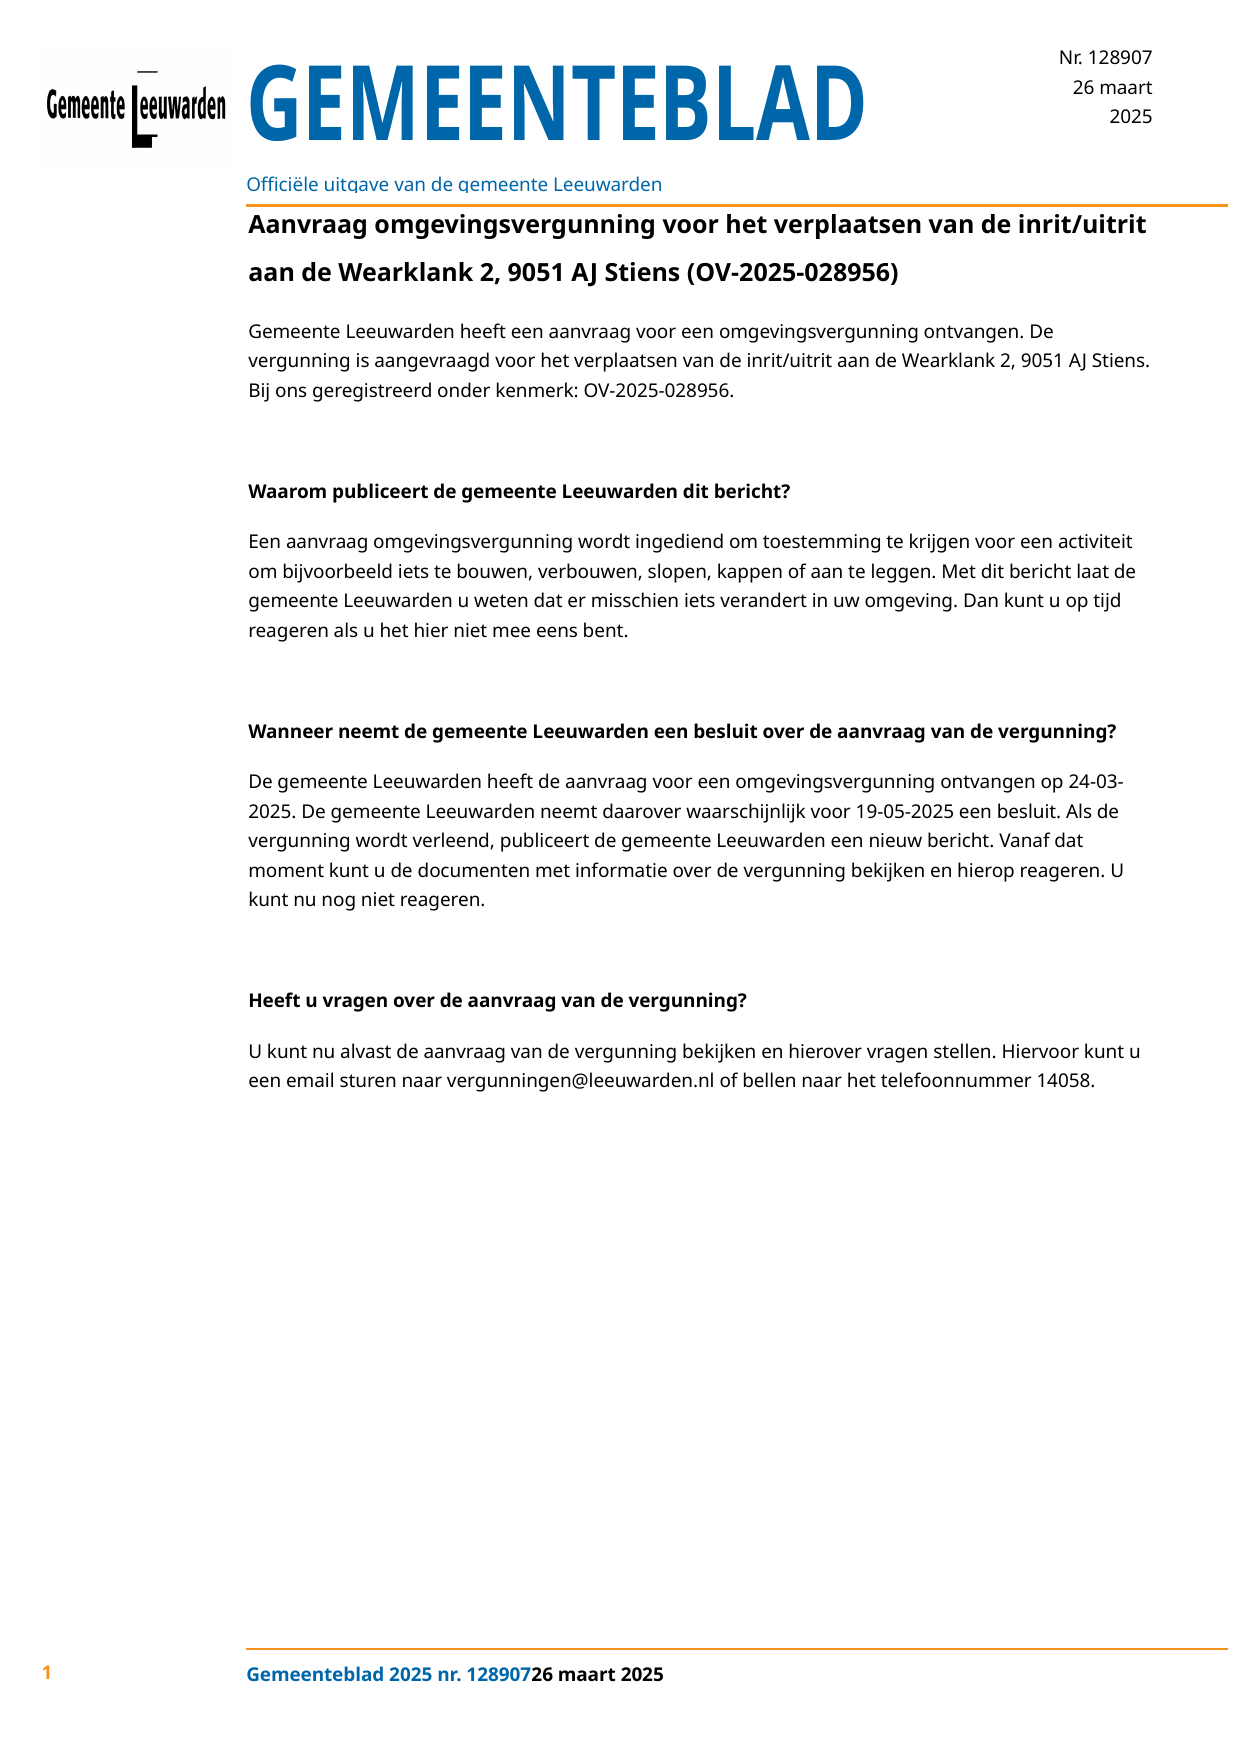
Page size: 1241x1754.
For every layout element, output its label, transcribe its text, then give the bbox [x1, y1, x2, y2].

text De gemeente Leeuwarden heeft de aanvraag voor een omgevingsvergunning ontvangen op 24-03-2025. De gemeente Leeuwarden neemt daarover waarschijnlijk voor 19-05-2025 een besluit. Als de vergunning wordt verleend, publiceert de gemeente Leeuwarden een nieuw bericht. Vanaf dat moment kunt u de documenten met informatie over de vergunning bekijken en hierop reageren. U kunt nu nog niet reageren. [248, 768, 1152, 912]
text Gemeente Leeuwarden heeft een aanvraag voor een omgevingsvergunning ontvangen. De vergunning is aangevraagd voor het verplaatsen van de inrit/uitrit aan de Wearklank 2, 9051 AJ Stiens. Bij ons geregistreerd onder kenmerk: OV-2025-028956. [248, 318, 1152, 403]
text Een aanvraag omgevingsvergunning wordt ingediend om toestemming te krijgen voor een activiteit om bijvoorbeeld iets te bouwen, verbouwen, slopen, kappen of aan te leggen. Met dit bericht laat de gemeente Leeuwarden u weten dat er misschien iets verandert in uw omgeving. Dan kunt u op tijd reageren als u het hier niet mee eens bent. [248, 528, 1152, 643]
text U kunt nu alvast de aanvraag van de vergunning bekijken en hierover vragen stellen. Hiervoor kunt u een email sturen naar vergunningen@leeuwarden.nl of bellen naar het telefoonnummer 14058. [248, 1038, 1152, 1093]
text Wanneer neemt de gemeente Leeuwarden een besluit over de aanvraag van de vergunning? [248, 718, 1152, 744]
text Aanvraag omgevingsvergunning voor het verplaatsen van de inrit/uitrit aan de Wearklank 2, 9051 AJ Stiens (OV-2025-028956) [248, 207, 1152, 288]
picture [41, 47, 231, 172]
text Waarom publiceert de gemeente Leeuwarden dit bericht? [248, 478, 1152, 504]
text Heeft u vragen over de aanvraag van de vergunning? [248, 987, 1152, 1013]
